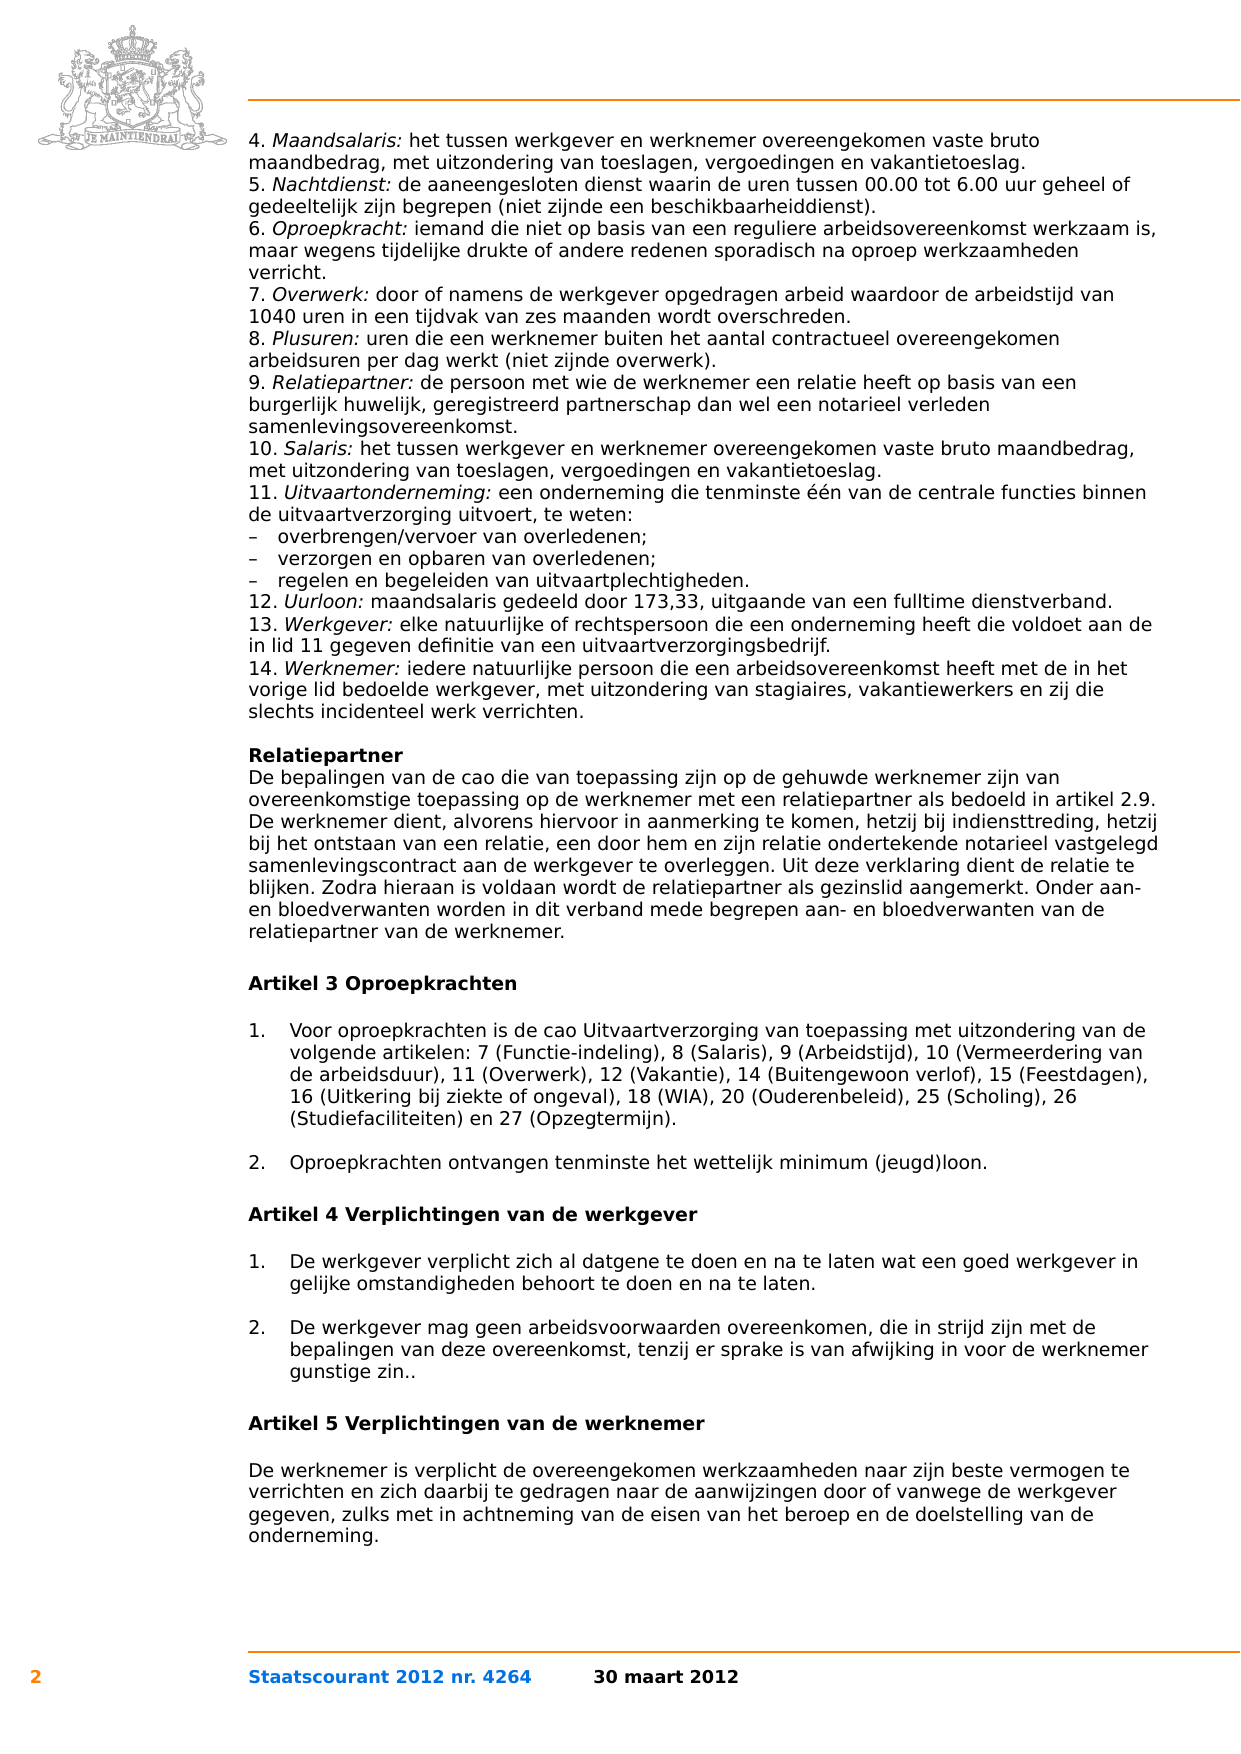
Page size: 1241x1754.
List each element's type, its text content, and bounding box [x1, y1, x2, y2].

text – regelen en begeleiden van uitvaartplechtigheden. [248, 569, 1163, 591]
text 8. Plusuren: uren die een werknemer buiten het aantal contractueel overeengekomen arbeidsuren per dag werkt (niet zijnde overwerk). [248, 328, 1163, 372]
text 7. Overwerk: door of namens de werkgever opgedragen arbeid waardoor de arbeidstijd van 1040 uren in een tijdvak van zes maanden wordt overschreden. [248, 284, 1163, 328]
picture [38, 25, 227, 150]
text 10. Salaris: het tussen werkgever en werknemer overeengekomen vaste bruto maandbedrag, met uitzondering van toeslagen, vergoedingen en vakantietoeslag. [248, 438, 1163, 482]
subtitle Relatiepartner [248, 745, 1163, 767]
text 2. Oproepkrachten ontvangen tenminste het wettelijk minimum (jeugd)loon. [248, 1152, 1163, 1174]
text 1. De werkgever verplicht zich al datgene te doen en na te laten wat een goed werkgever in gelijke omstandigheden behoort te doen en na te laten. [248, 1251, 1163, 1295]
text 4. Maandsalaris: het tussen werkgever en werknemer overeengekomen vaste bruto maandbedrag, met uitzondering van toeslagen, vergoedingen en vakantietoeslag. [248, 130, 1163, 174]
text 9. Relatiepartner: de persoon met wie de werknemer een relatie heeft op basis van een burgerlijk huwelijk, geregistreerd partnerschap dan wel een notarieel verleden samenlevingsovereenkomst. [248, 372, 1163, 438]
text – verzorgen en opbaren van overledenen; [248, 547, 1163, 569]
text 12. Uurloon: maandsalaris gedeeld door 173,33, uitgaande van een fulltime dienstverband. [248, 591, 1163, 613]
text 5. Nachtdienst: de aaneengesloten dienst waarin de uren tussen 00.00 tot 6.00 uur geheel of gedeeltelijk zijn begrepen (niet zijnde een beschikbaarheiddienst). [248, 174, 1163, 218]
text 1. Voor oproepkrachten is de cao Uitvaartverzorging van toepassing met uitzondering van de volgende artikelen: 7 (Functie-indeling), 8 (Salaris), 9 (Arbeidstijd), 10 (Vermeerdering van de arbeidsduur), 11 (Overwerk), 12 (Vakantie), 14 (Buitengewoon verlof), 15 (Feestdagen), 16 (Uitkering bij ziekte of ongeval), 18 (WIA), 20 (Ouderenbeleid), 25 (Scholing), 26 (Studiefaciliteiten) en 27 (Opzegtermijn). [248, 1020, 1163, 1130]
text De bepalingen van de cao die van toepassing zijn op de gehuwde werknemer zijn van overeenkomstige toepassing op de werknemer met een relatiepartner als bedoeld in artikel 2.9. De werknemer dient, alvorens hiervoor in aanmerking te komen, hetzij bij indiensttreding, hetzij bij het ontstaan van een relatie, een door hem en zijn relatie ondertekende notarieel vastgelegd samenlevingscontract aan de werkgever te overleggen. Uit deze verklaring dient de relatie te blijken. Zodra hieraan is voldaan wordt de relatiepartner als gezinslid aangemerkt. Onder aan- en bloedverwanten worden in dit verband mede begrepen aan- en bloedverwanten van de relatiepartner van de werknemer. [248, 767, 1163, 943]
subtitle Artikel 3 Oproepkrachten [248, 973, 1163, 995]
subtitle Artikel 4 Verplichtingen van de werkgever [248, 1204, 1163, 1226]
text 13. Werkgever: elke natuurlijke of rechtspersoon die een onderneming heeft die voldoet aan de in lid 11 gegeven definitie van een uitvaartverzorgingsbedrijf. [248, 613, 1163, 657]
text 11. Uitvaartonderneming: een onderneming die tenminste één van de centrale functies binnen de uitvaartverzorging uitvoert, te weten: [248, 482, 1163, 526]
text 6. Oproepkracht: iemand die niet op basis van een reguliere arbeidsovereenkomst werkzaam is, maar wegens tijdelijke drukte of andere redenen sporadisch na oproep werkzaamheden verricht. [248, 218, 1163, 284]
text 2. De werkgever mag geen arbeidsvoorwaarden overeenkomen, die in strijd zijn met de bepalingen van deze overeenkomst, tenzij er sprake is van afwijking in voor de werknemer gunstige zin.. [248, 1317, 1163, 1382]
subtitle Artikel 5 Verplichtingen van de werknemer [248, 1412, 1163, 1434]
text De werknemer is verplicht de overeengekomen werkzaamheden naar zijn beste vermogen te verrichten en zich daarbij te gedragen naar de aanwijzingen door of vanwege de werkgever gegeven, zulks met in achtneming van de eisen van het beroep en de doelstelling van de onderneming. [248, 1459, 1163, 1547]
text 14. Werknemer: iedere natuurlijke persoon die een arbeidsovereenkomst heeft met de in het vorige lid bedoelde werkgever, met uitzondering van stagiaires, vakantiewerkers en zij die slechts incidenteel werk verrichten. [248, 657, 1163, 723]
text – overbrengen/vervoer van overledenen; [248, 526, 1163, 547]
